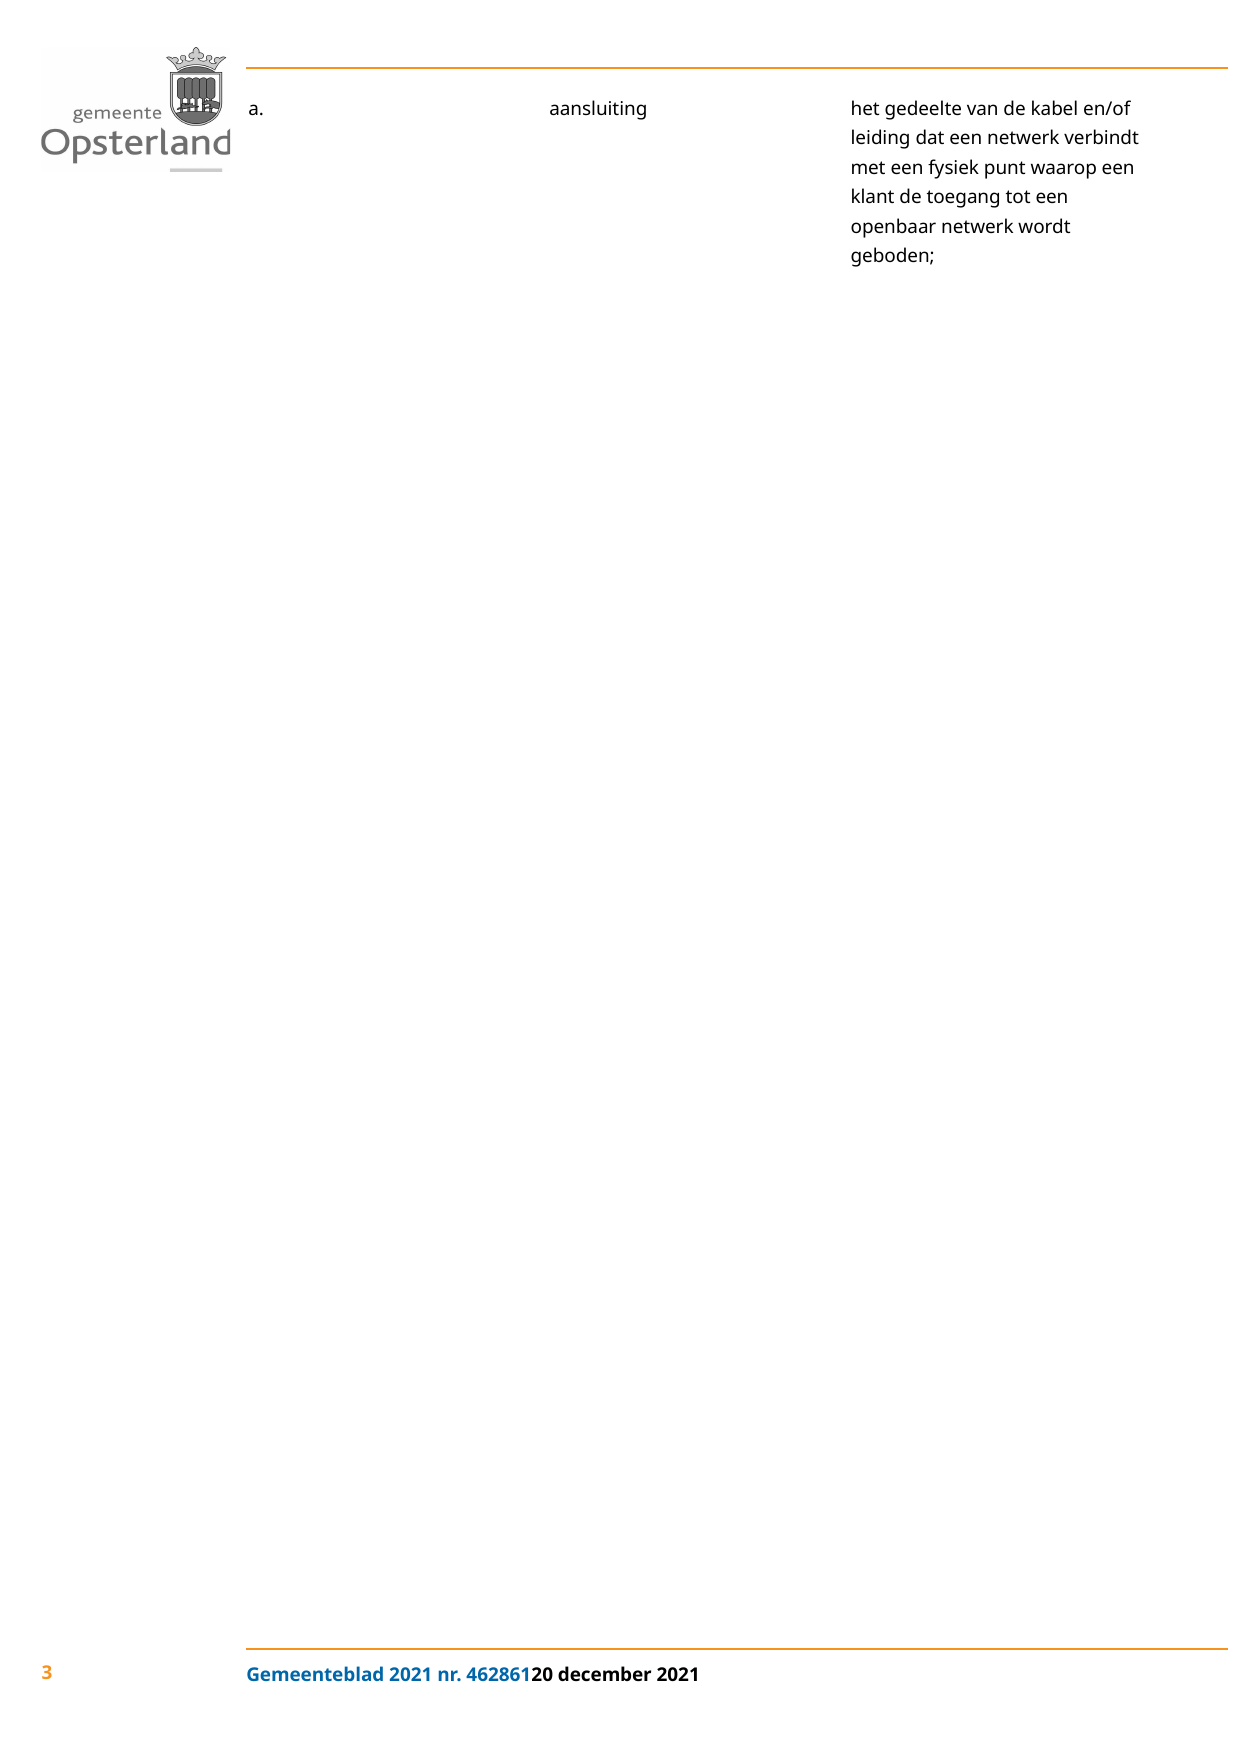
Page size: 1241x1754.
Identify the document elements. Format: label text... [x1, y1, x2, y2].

picture [41, 47, 231, 172]
table_header aansluiting [549, 95, 850, 268]
table_header het gedeelte van de kabel en/of leiding dat een netwerk verbindt met een fysiek punt waarop een klant de toegang tot een openbaar netwerk wordt geboden; [850, 95, 1152, 268]
table_header a. [248, 95, 549, 268]
